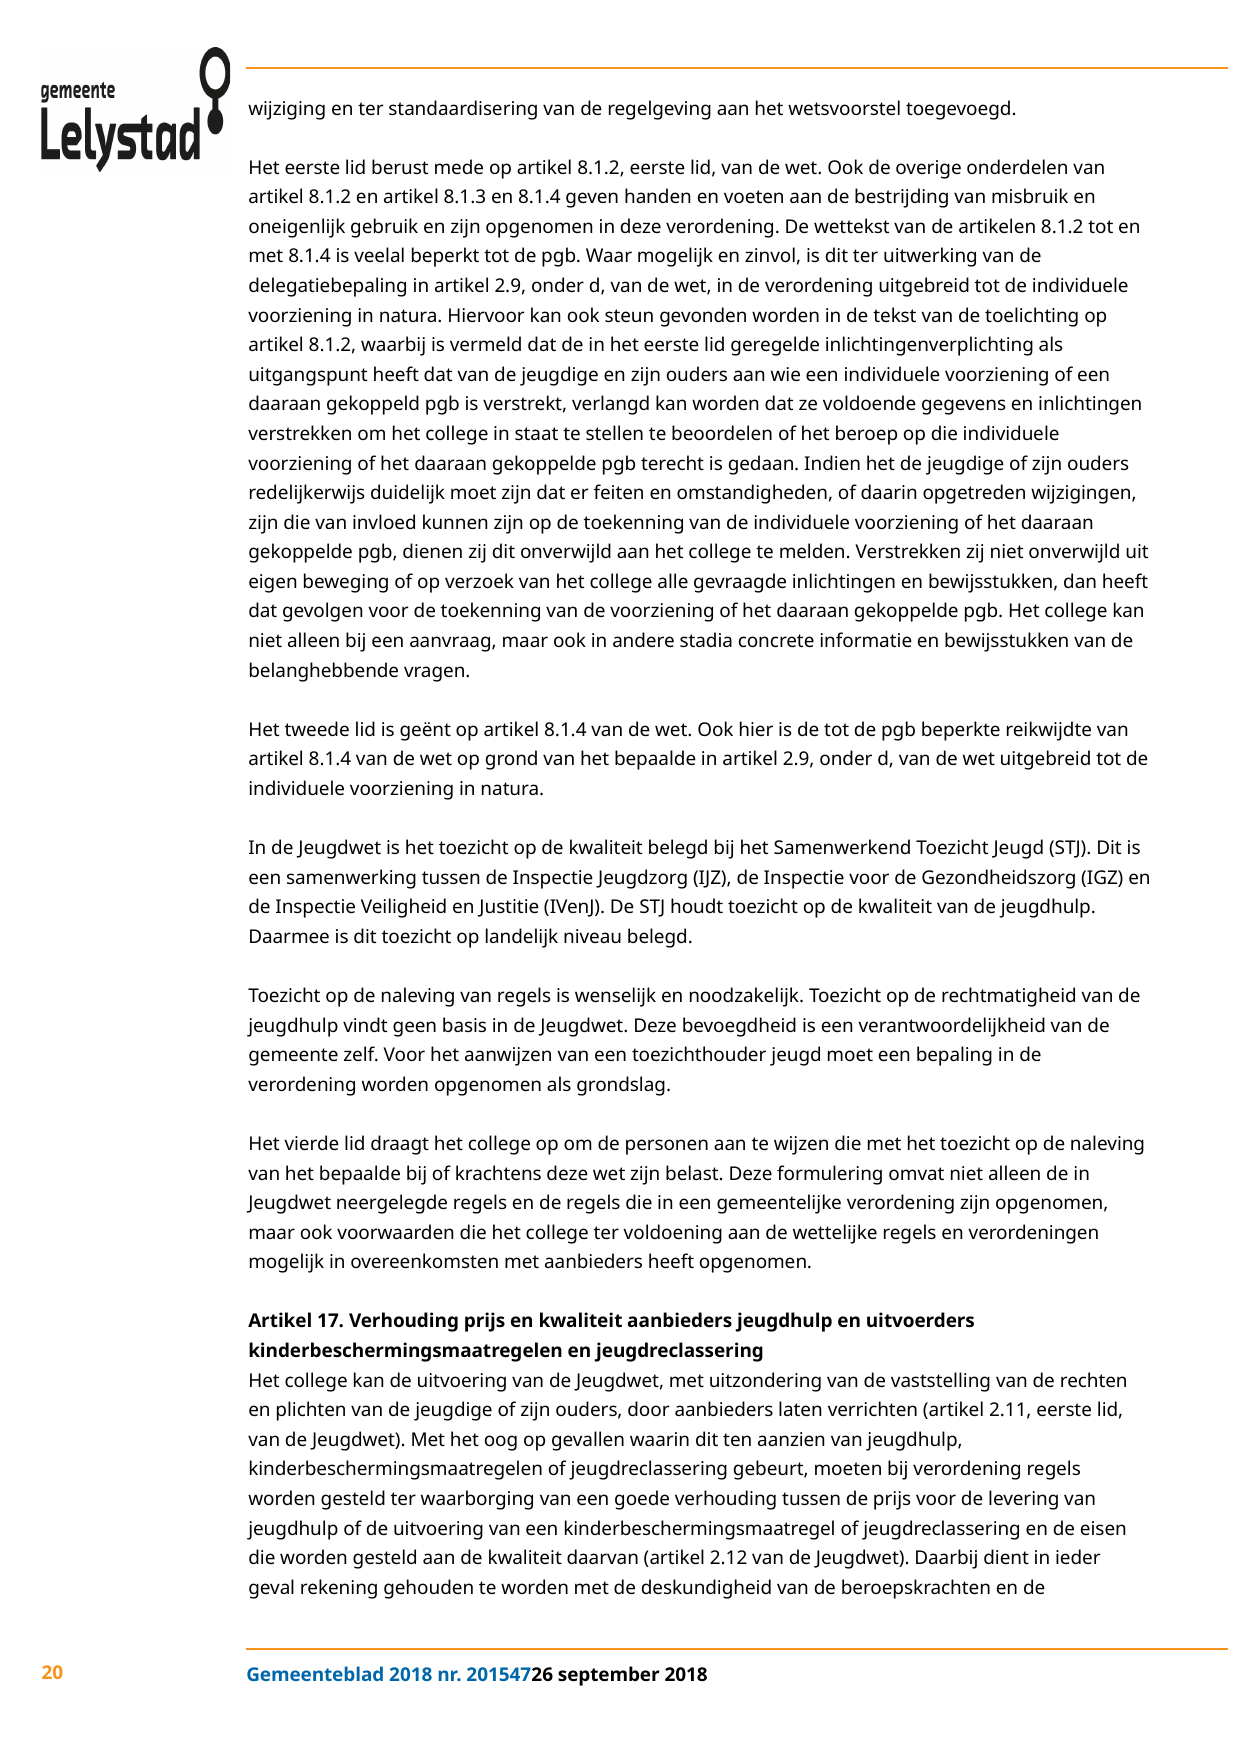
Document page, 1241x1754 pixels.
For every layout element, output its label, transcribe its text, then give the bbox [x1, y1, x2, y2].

text Artikel 17. Verhouding prijs en kwaliteit aanbieders jeugdhulp en uitvoerders [248, 1308, 1152, 1333]
text Het vierde lid draagt het college op om de personen aan te wijzen die met het toezicht op de naleving van het bepaalde bij of krachtens deze wet zijn belast. Deze formulering omvat niet alleen de in Jeugdwet neergelegde regels en de regels die in een gemeentelijke verordening zijn opgenomen, maar ook voorwaarden die het college ter voldoening aan de wettelijke regels en verordeningen mogelijk in overeenkomsten met aanbieders heeft opgenomen. [248, 1130, 1152, 1274]
text In de Jeugdwet is het toezicht op de kwaliteit belegd bij het Samenwerkend Toezicht Jeugd (STJ). Dit is een samenwerking tussen de Inspectie Jeugdzorg (IJZ), de Inspectie voor de Gezondheidszorg (IGZ) en de Inspectie Veiligheid en Justitie (IVenJ). De STJ houdt toezicht op de kwaliteit van de jeugdhulp. Daarmee is dit toezicht op landelijk niveau belegd. [248, 834, 1152, 949]
picture [41, 47, 231, 172]
text kinderbeschermingsmaatregelen en jeugdreclassering [248, 1337, 1152, 1363]
text Het tweede lid is geënt op artikel 8.1.4 van de wet. Ook hier is de tot de pgb beperkte reikwijdte van artikel 8.1.4 van de wet op grond van het bepaalde in artikel 2.9, onder d, van de wet uitgebreid tot de individuele voorziening in natura. [248, 716, 1152, 801]
text wijziging en ter standaardisering van de regelgeving aan het wetsvoorstel toegevoegd. [248, 95, 1152, 121]
text Het college kan de uitvoering van de Jeugdwet, met uitzondering van de vaststelling van de rechten en plichten van de jeugdige of zijn ouders, door aanbieders laten verrichten (artikel 2.11, eerste lid, van de Jeugdwet). Met het oog op gevallen waarin dit ten aanzien van jeugdhulp, kinderbeschermingsmaatregelen of jeugdreclassering gebeurt, moeten bij verordening regels worden gesteld ter waarborging van een goede verhouding tussen de prijs voor de levering van jeugdhulp of de uitvoering van een kinderbeschermingsmaatregel of jeugdreclassering en de eisen die worden gesteld aan de kwaliteit daarvan (artikel 2.12 van de Jeugdwet). Daarbij dient in ieder geval rekening gehouden te worden met de deskundigheid van de beroepskrachten en de [248, 1367, 1152, 1600]
text Het eerste lid berust mede op artikel 8.1.2, eerste lid, van de wet. Ook de overige onderdelen van artikel 8.1.2 en artikel 8.1.3 en 8.1.4 geven handen en voeten aan de bestrijding van misbruik en oneigenlijk gebruik en zijn opgenomen in deze verordening. De wettekst van de artikelen 8.1.2 tot en met 8.1.4 is veelal beperkt tot de pgb. Waar mogelijk en zinvol, is dit ter uitwerking van de delegatiebepaling in artikel 2.9, onder d, van de wet, in de verordening uitgebreid tot de individuele voorziening in natura. Hiervoor kan ook steun gevonden worden in de tekst van de toelichting op artikel 8.1.2, waarbij is vermeld dat de in het eerste lid geregelde inlichtingenverplichting als uitgangspunt heeft dat van de jeugdige en zijn ouders aan wie een individuele voorziening of een daaraan gekoppeld pgb is verstrekt, verlangd kan worden dat ze voldoende gegevens en inlichtingen verstrekken om het college in staat te stellen te beoordelen of het beroep op die individuele voorziening of het daaraan gekoppelde pgb terecht is gedaan. Indien het de jeugdige of zijn ouders redelijkerwijs duidelijk moet zijn dat er feiten en omstandigheden, of daarin opgetreden wijzigingen, zijn die van invloed kunnen zijn op de toekenning van de individuele voorziening of het daaraan gekoppelde pgb, dienen zij dit onverwijld aan het college te melden. Verstrekken zij niet onverwijld uit eigen beweging of op verzoek van het college alle gevraagde inlichtingen en bewijsstukken, dan heeft dat gevolgen voor de toekenning van de voorziening of het daaraan gekoppelde pgb. Het college kan niet alleen bij een aanvraag, maar ook in andere stadia concrete informatie en bewijsstukken van de belanghebbende vragen. [248, 154, 1152, 683]
text Toezicht op de naleving van regels is wenselijk en noodzakelijk. Toezicht op de rechtmatigheid van de jeugdhulp vindt geen basis in de Jeugdwet. Deze bevoegdheid is een verantwoordelijkheid van de gemeente zelf. Voor het aanwijzen van een toezichthouder jeugd moet een bepaling in de verordening worden opgenomen als grondslag. [248, 982, 1152, 1097]
